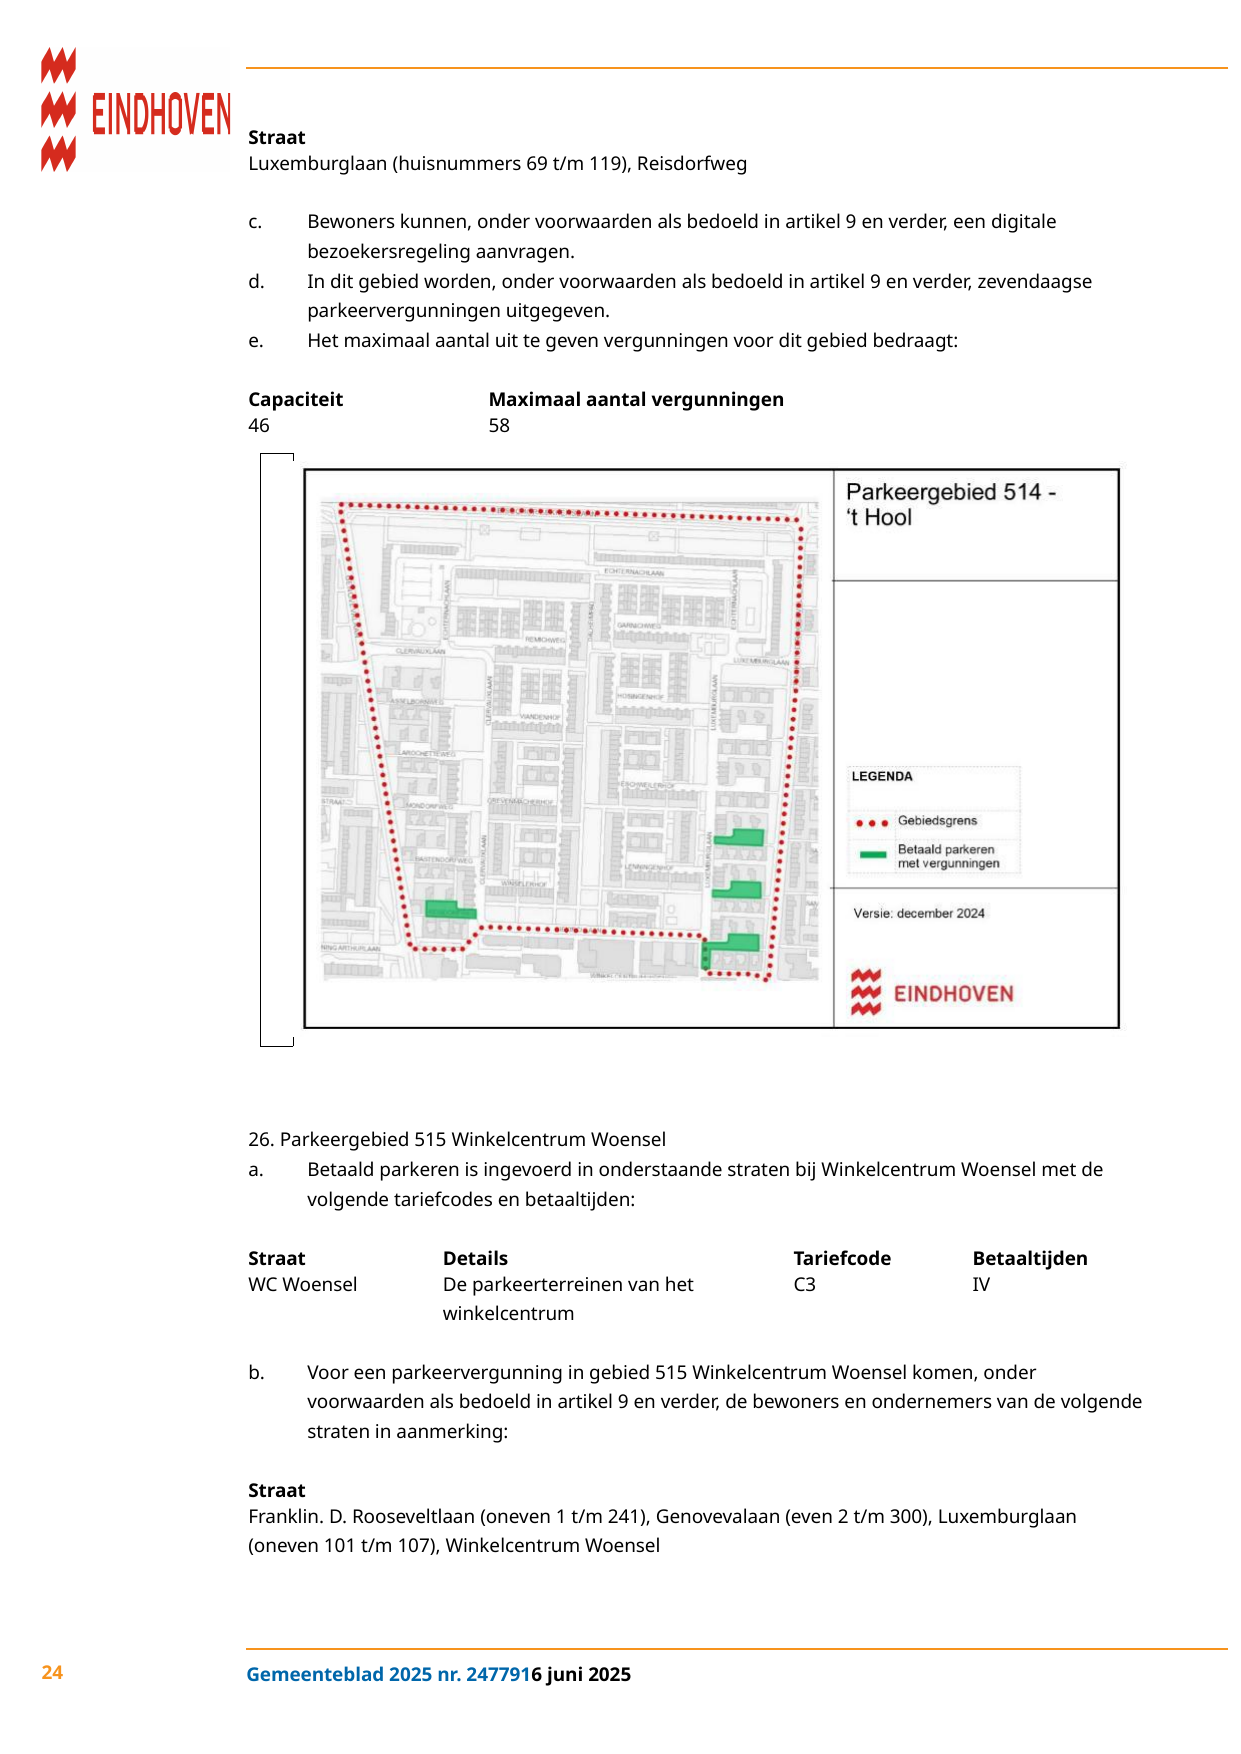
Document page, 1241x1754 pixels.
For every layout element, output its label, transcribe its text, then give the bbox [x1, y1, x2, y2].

table_header Maximaal aantal vergunningen [488, 386, 1152, 412]
table_header Straat [248, 125, 1152, 150]
table_cell C3 [793, 1271, 972, 1326]
table_cell 58 [488, 412, 1152, 438]
table_header Straat [248, 1477, 1152, 1503]
text 26. Parkeergebied 515 Winkelcentrum Woensel [248, 1127, 1152, 1152]
list Het maximaal aantal uit te geven vergunningen voor dit gebied bedraagt: [248, 327, 1152, 353]
table_header Tariefcode [793, 1245, 972, 1271]
table_header Capaciteit [248, 386, 488, 412]
table_cell De parkeerterreinen van het winkelcentrum [443, 1271, 793, 1326]
table_cell WC Woensel [248, 1271, 443, 1326]
table_header Straat [248, 1245, 443, 1271]
picture [268, 461, 1155, 1037]
table_cell IV [973, 1271, 1152, 1326]
table_cell Luxemburglaan (huisnummers 69 t/m 119), Reisdorfweg [248, 150, 1152, 176]
table_cell 46 [248, 412, 488, 438]
list Betaald parkeren is ingevoerd in onderstaande straten bij Winkelcentrum Woensel met de volgende tariefcodes en betaaltijden: [248, 1156, 1152, 1211]
list Voor een parkeervergunning in gebied 515 Winkelcentrum Woensel komen, onder voorwaarden als bedoeld in artikel 9 en verder, de bewoners en ondernemers van de volgende straten in aanmerking: [248, 1359, 1152, 1444]
picture [41, 47, 231, 172]
table_header Betaaltijden [973, 1245, 1152, 1271]
list Bewoners kunnen, onder voorwaarden als bedoeld in artikel 9 en verder, een digitale bezoekersregeling aanvragen. [248, 209, 1152, 264]
list In dit gebied worden, onder voorwaarden als bedoeld in artikel 9 en verder, zevendaagse parkeervergunningen uitgegeven. [248, 268, 1152, 323]
table_cell Franklin. D. Rooseveltlaan (oneven 1 t/m 241), Genovevalaan (even 2 t/m 300), Luxemburglaan (oneven 101 t/m 107), Winkelcentrum Woensel [248, 1503, 1152, 1558]
table_header Details [443, 1245, 793, 1271]
